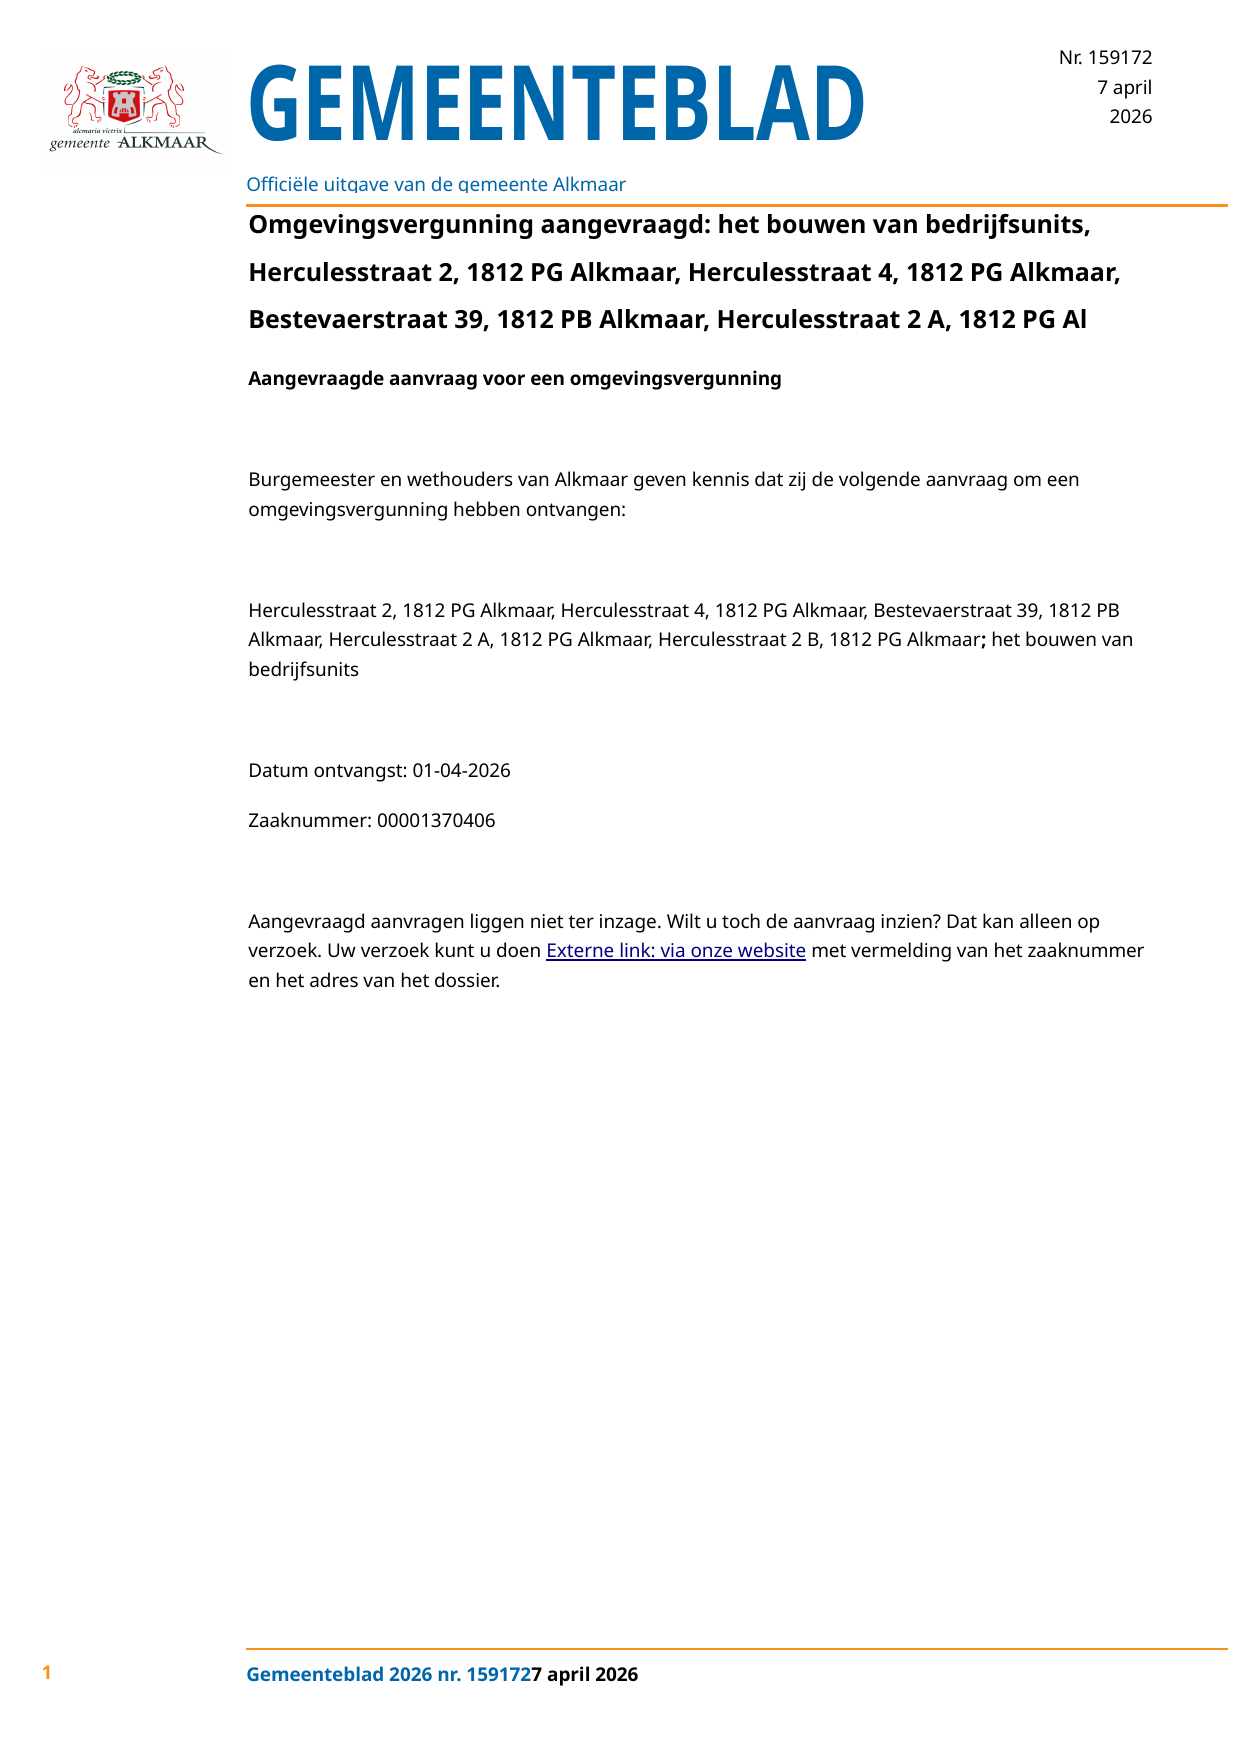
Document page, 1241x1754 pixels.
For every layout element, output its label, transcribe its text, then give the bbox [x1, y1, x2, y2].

text Zaaknummer: 00001370406 [248, 807, 1152, 833]
text Aangevraagde aanvraag voor een omgevingsvergunning [248, 366, 1152, 391]
picture [41, 47, 231, 172]
text Herculesstraat 2, 1812 PG Alkmaar, Herculesstraat 4, 1812 PG Alkmaar, Bestevaerstraat 39, 1812 PB Alkmaar, Herculesstraat 2 A, 1812 PG Alkmaar, Herculesstraat 2 B, 1812 PG Alkmaar; het bouwen van bedrijfsunits [248, 597, 1152, 682]
text Datum ontvangst: 01-04-2026 [248, 757, 1152, 782]
text Aangevraagd aanvragen liggen niet ter inzage. Wilt u toch de aanvraag inzien? Dat kan alleen op verzoek. Uw verzoek kunt u doen Externe link: via onze website met vermelding van het zaaknummer en het adres van het dossier. [248, 908, 1152, 993]
text Omgevingsvergunning aangevraagd: het bouwen van bedrijfsunits, Herculesstraat 2, 1812 PG Alkmaar, Herculesstraat 4, 1812 PG Alkmaar, Bestevaerstraat 39, 1812 PB Alkmaar, Herculesstraat 2 A, 1812 PG Al [248, 207, 1152, 336]
text Burgemeester en wethouders van Alkmaar geven kennis dat zij de volgende aanvraag om een omgevingsvergunning hebben ontvangen: [248, 466, 1152, 522]
